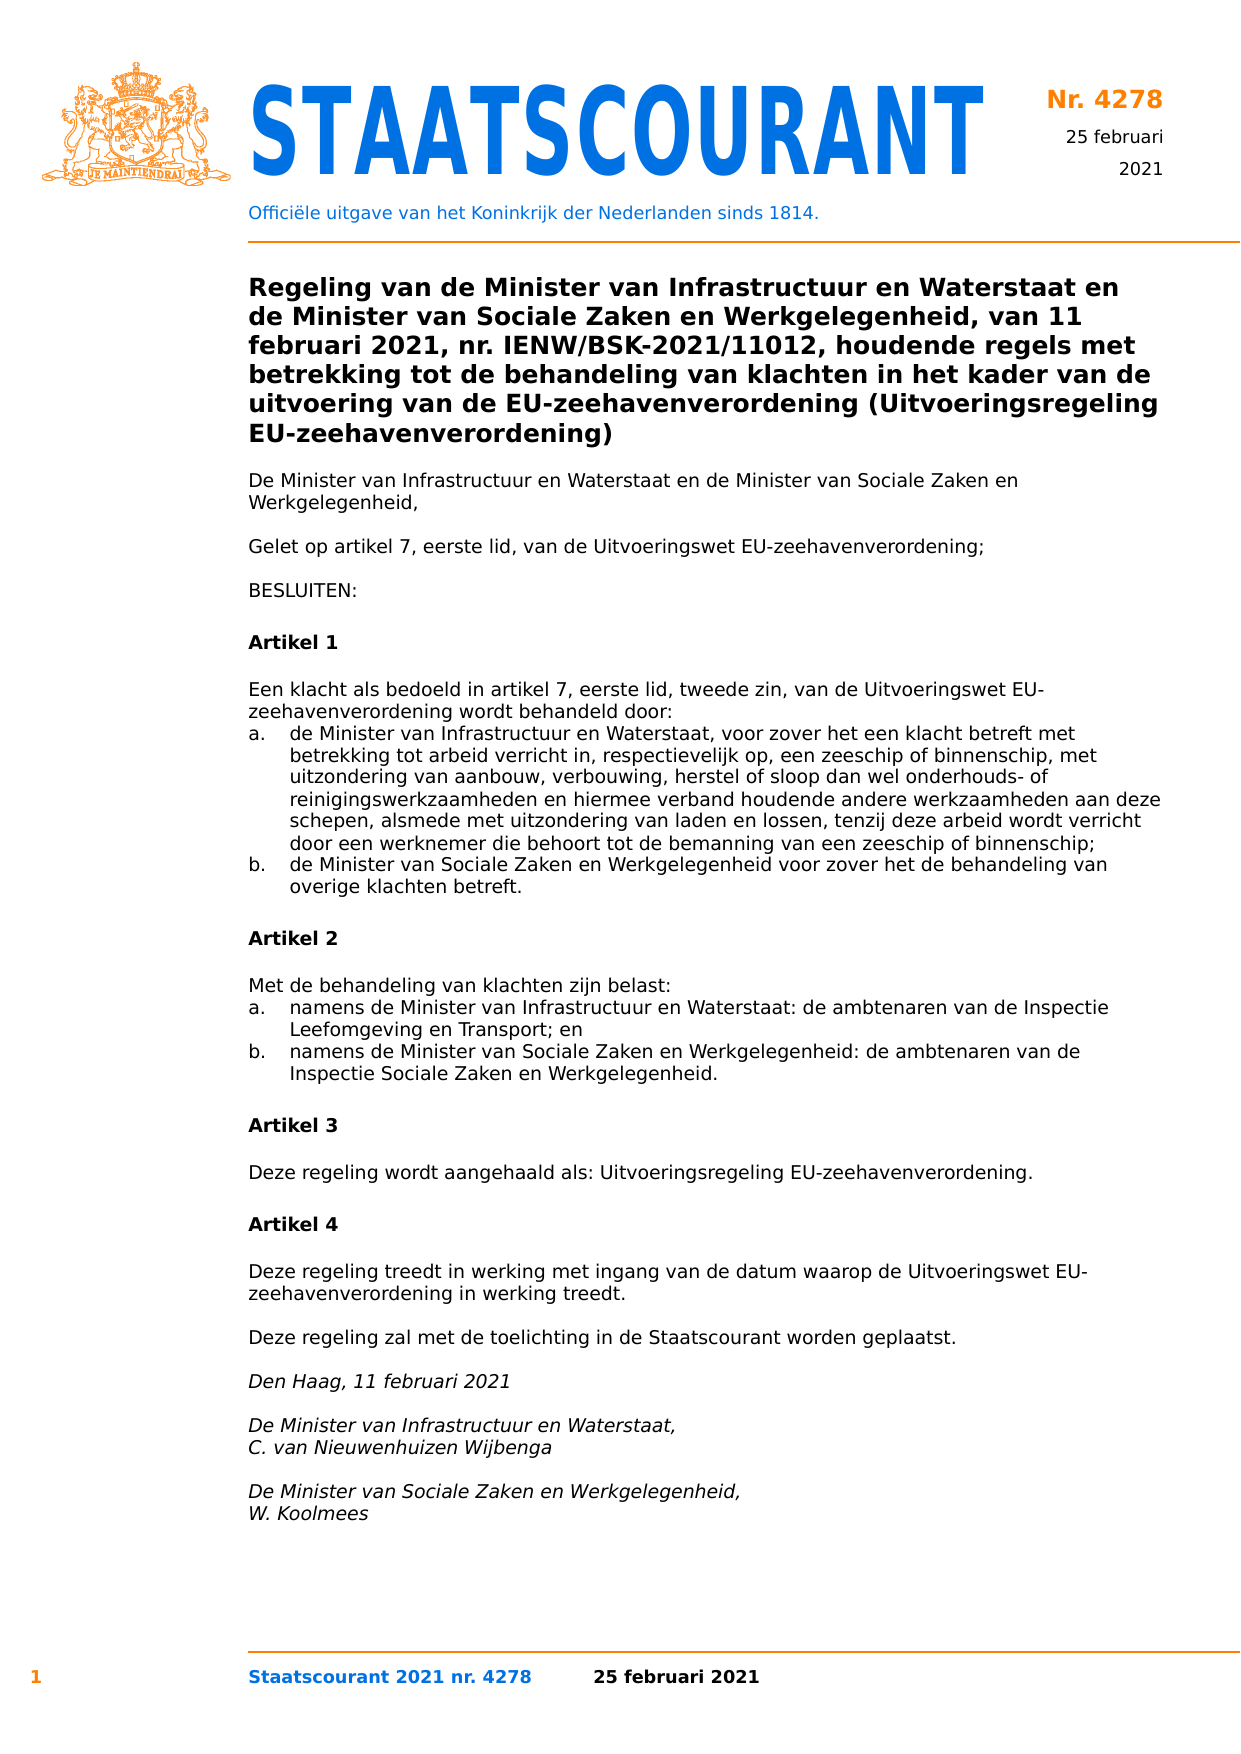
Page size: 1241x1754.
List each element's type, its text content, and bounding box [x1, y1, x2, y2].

text Deze regeling zal met de toelichting in de Staatscourant worden geplaatst. [248, 1327, 1163, 1349]
subtitle Artikel 3 [248, 1115, 1163, 1137]
subtitle Artikel 4 [248, 1214, 1163, 1236]
table_header STAATSCOURANT [248, 62, 998, 203]
text Gelet op artikel 7, eerste lid, van de Uitvoeringswet EU-zeehavenverordening; [248, 536, 1163, 558]
text BESLUITEN: [248, 579, 1163, 602]
text a. de Minister van Infrastructuur en Waterstaat, voor zover het een klacht betreft met betrekking tot arbeid verricht in, respectievelijk op, een zeeschip of binnenschip, met uitzondering van aanbouw, verbouwing, herstel of sloop dan wel onderhouds- of reinigingswerkzaamheden en hiermee verband houdende andere werkzaamheden aan deze schepen, alsmede met uitzondering van laden en lossen, tenzij deze arbeid wordt verricht door een werknemer die behoort tot de bemanning van een zeeschip of binnenschip; [248, 722, 1163, 854]
text De Minister van Infrastructuur en Waterstaat en de Minister van Sociale Zaken en Werkgelegenheid, [248, 470, 1163, 514]
table_header [25, 62, 248, 241]
table_header Nr. 4278 [998, 62, 1240, 121]
subtitle Regeling van de Minister van Infrastructuur en Waterstaat en de Minister van Sociale Zaken en Werkgelegenheid, van 11 februari 2021, nr. IENW/BSK-2021/11012, houdende regels met betrekking tot de behandeling van klachten in het kader van de uitvoering van de EU-zeehavenverordening (Uitvoeringsregeling EU-zeehavenverordening) [248, 273, 1163, 448]
table_cell Officiële uitgave van het Koninkrijk der Nederlanden sinds 1814. [248, 203, 1240, 241]
text b. de Minister van Sociale Zaken en Werkgelegenheid voor zover het de behandeling van overige klachten betreft. [248, 854, 1163, 898]
subtitle Artikel 1 [248, 632, 1163, 653]
text a. namens de Minister van Infrastructuur en Waterstaat: de ambtenaren van de Inspectie Leefomgeving en Transport; en [248, 997, 1163, 1041]
text Een klacht als bedoeld in artikel 7, eerste lid, tweede zin, van de Uitvoeringswet EU-zeehavenverordening wordt behandeld door: [248, 678, 1163, 722]
subtitle Artikel 2 [248, 928, 1163, 950]
text De Minister van Infrastructuur en Waterstaat, C. van Nieuwenhuizen Wijbenga [248, 1415, 1163, 1459]
text b. namens de Minister van Sociale Zaken en Werkgelegenheid: de ambtenaren van de Inspectie Sociale Zaken en Werkgelegenheid. [248, 1041, 1163, 1085]
text Den Haag, 11 februari 2021 [248, 1371, 1163, 1393]
table_cell 2021 [998, 153, 1240, 203]
picture [41, 62, 231, 186]
text Deze regeling wordt aangehaald als: Uitvoeringsregeling EU-zeehavenverordening. [248, 1162, 1163, 1184]
table_cell 25 februari [998, 121, 1240, 153]
text Met de behandeling van klachten zijn belast: [248, 975, 1163, 997]
text De Minister van Sociale Zaken en Werkgelegenheid, W. Koolmees [248, 1481, 1163, 1524]
text Deze regeling treedt in werking met ingang van de datum waarop de Uitvoeringswet EU-zeehavenverordening in werking treedt. [248, 1261, 1163, 1305]
